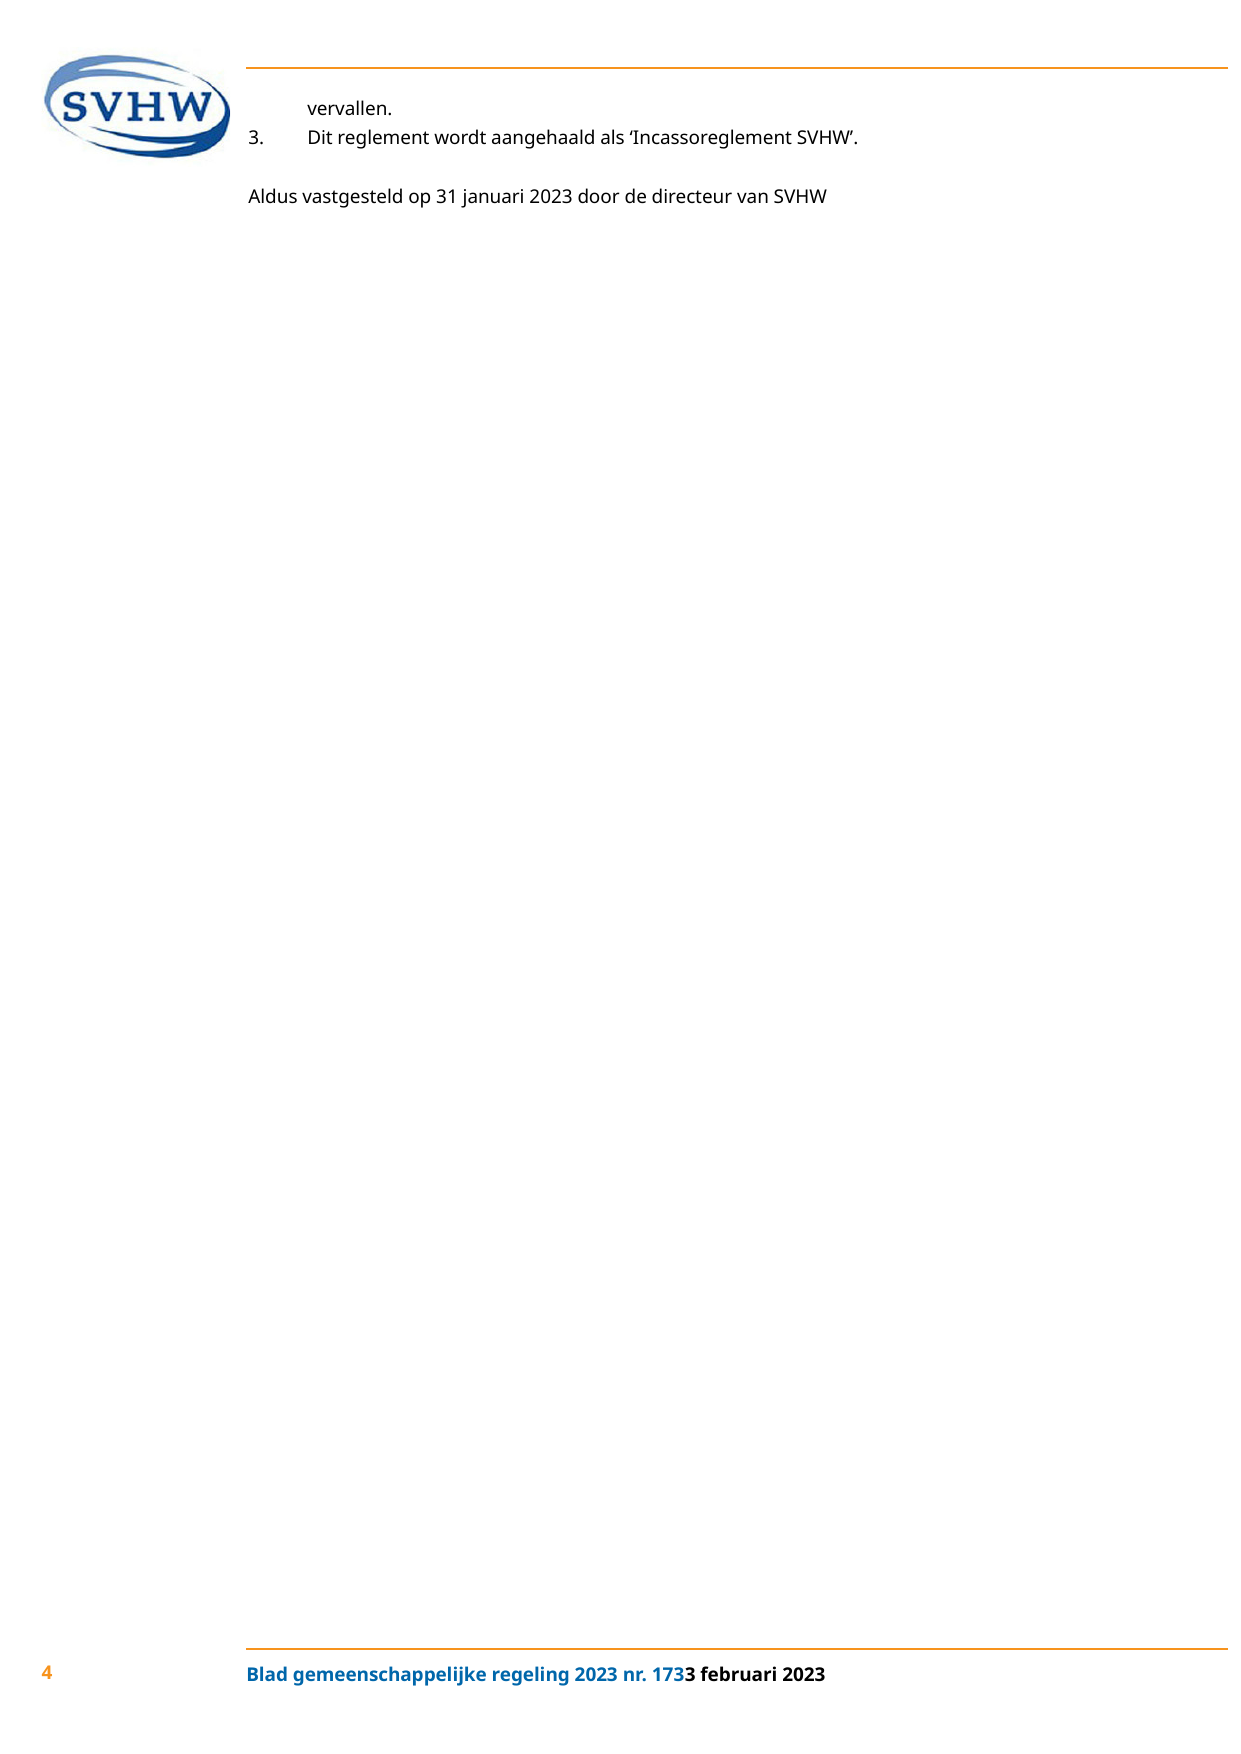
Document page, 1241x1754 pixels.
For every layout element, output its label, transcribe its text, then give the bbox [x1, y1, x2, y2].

picture [41, 47, 231, 172]
text Aldus vastgesteld op 31 januari 2023 door de directeur van SVHW [248, 183, 1152, 209]
list Dit reglement wordt aangehaald als ‘Incassoreglement SVHW’. [248, 124, 1152, 150]
list vervallen. [248, 95, 1152, 121]
